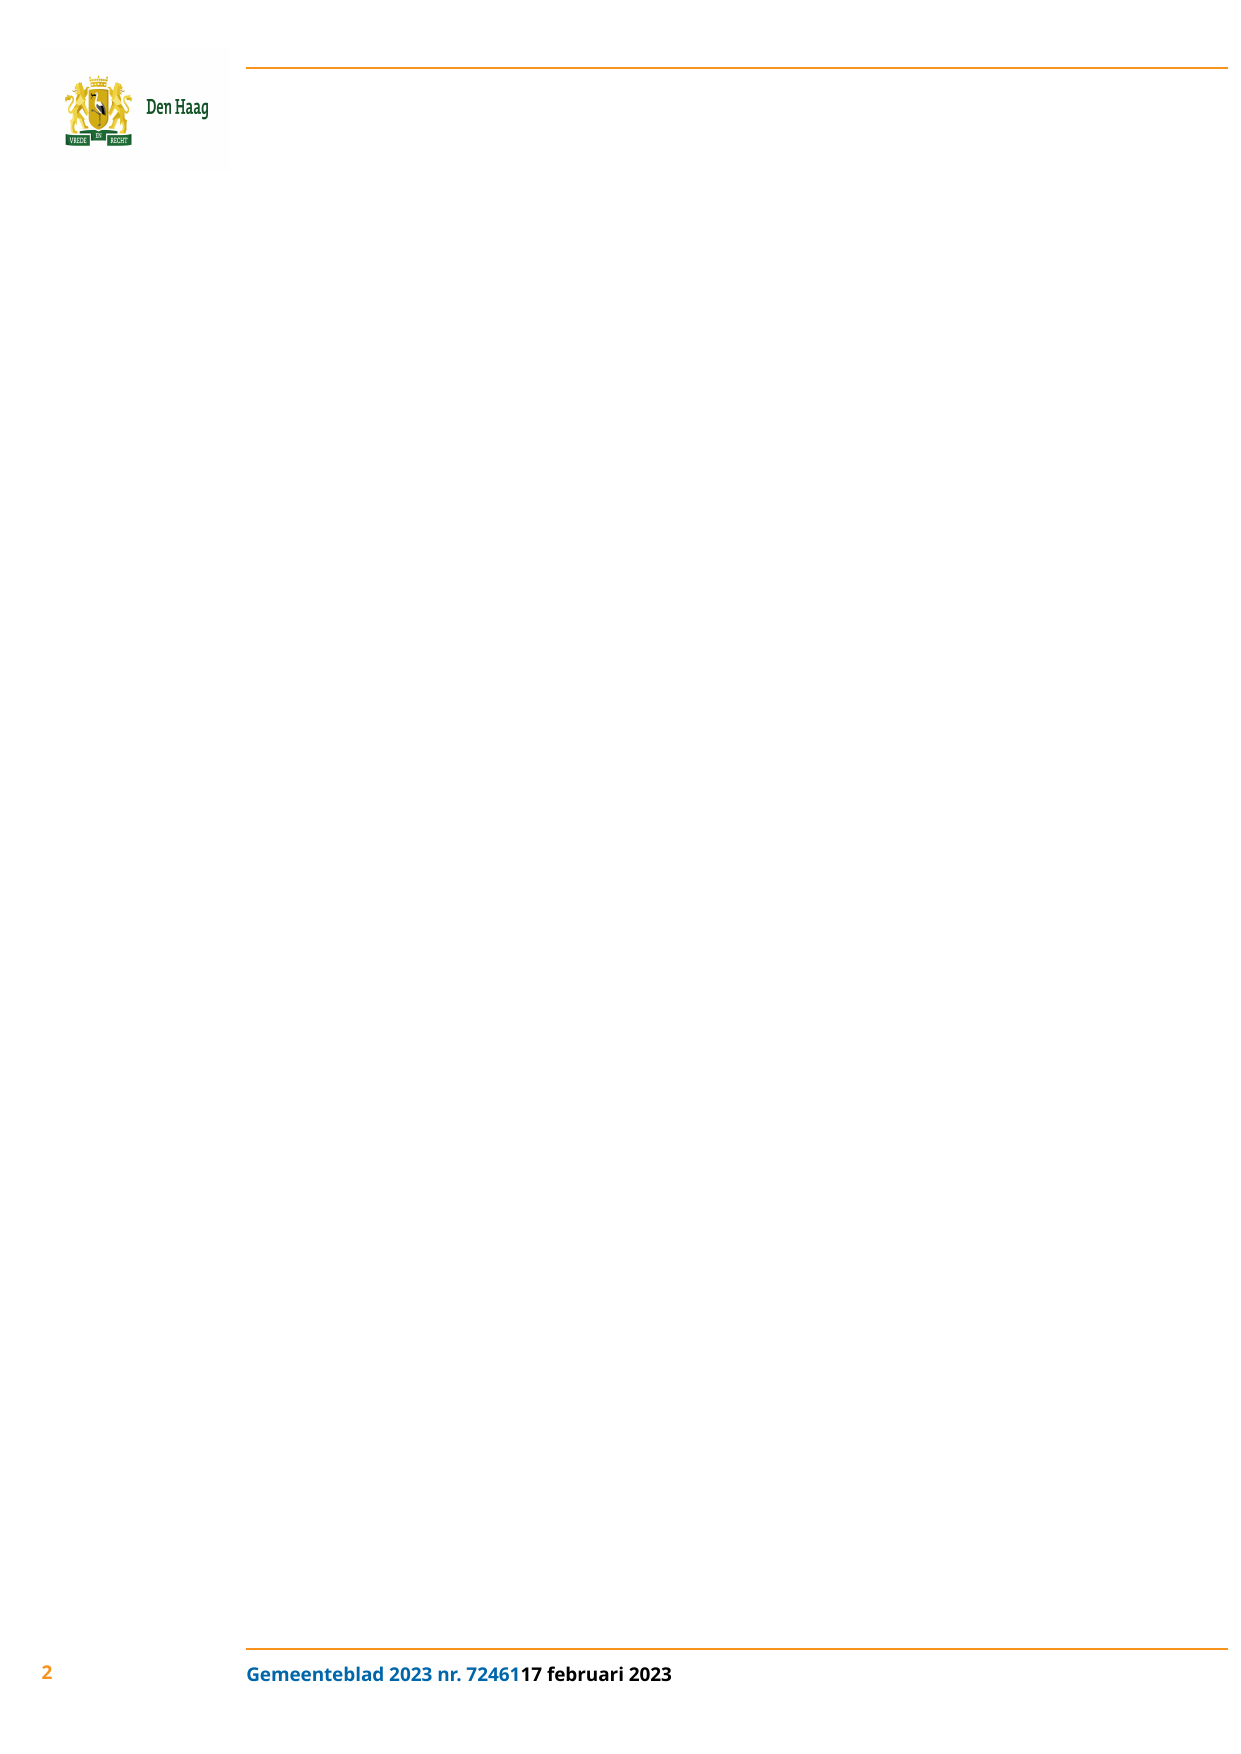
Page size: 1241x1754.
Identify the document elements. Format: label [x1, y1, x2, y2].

picture [41, 47, 231, 172]
